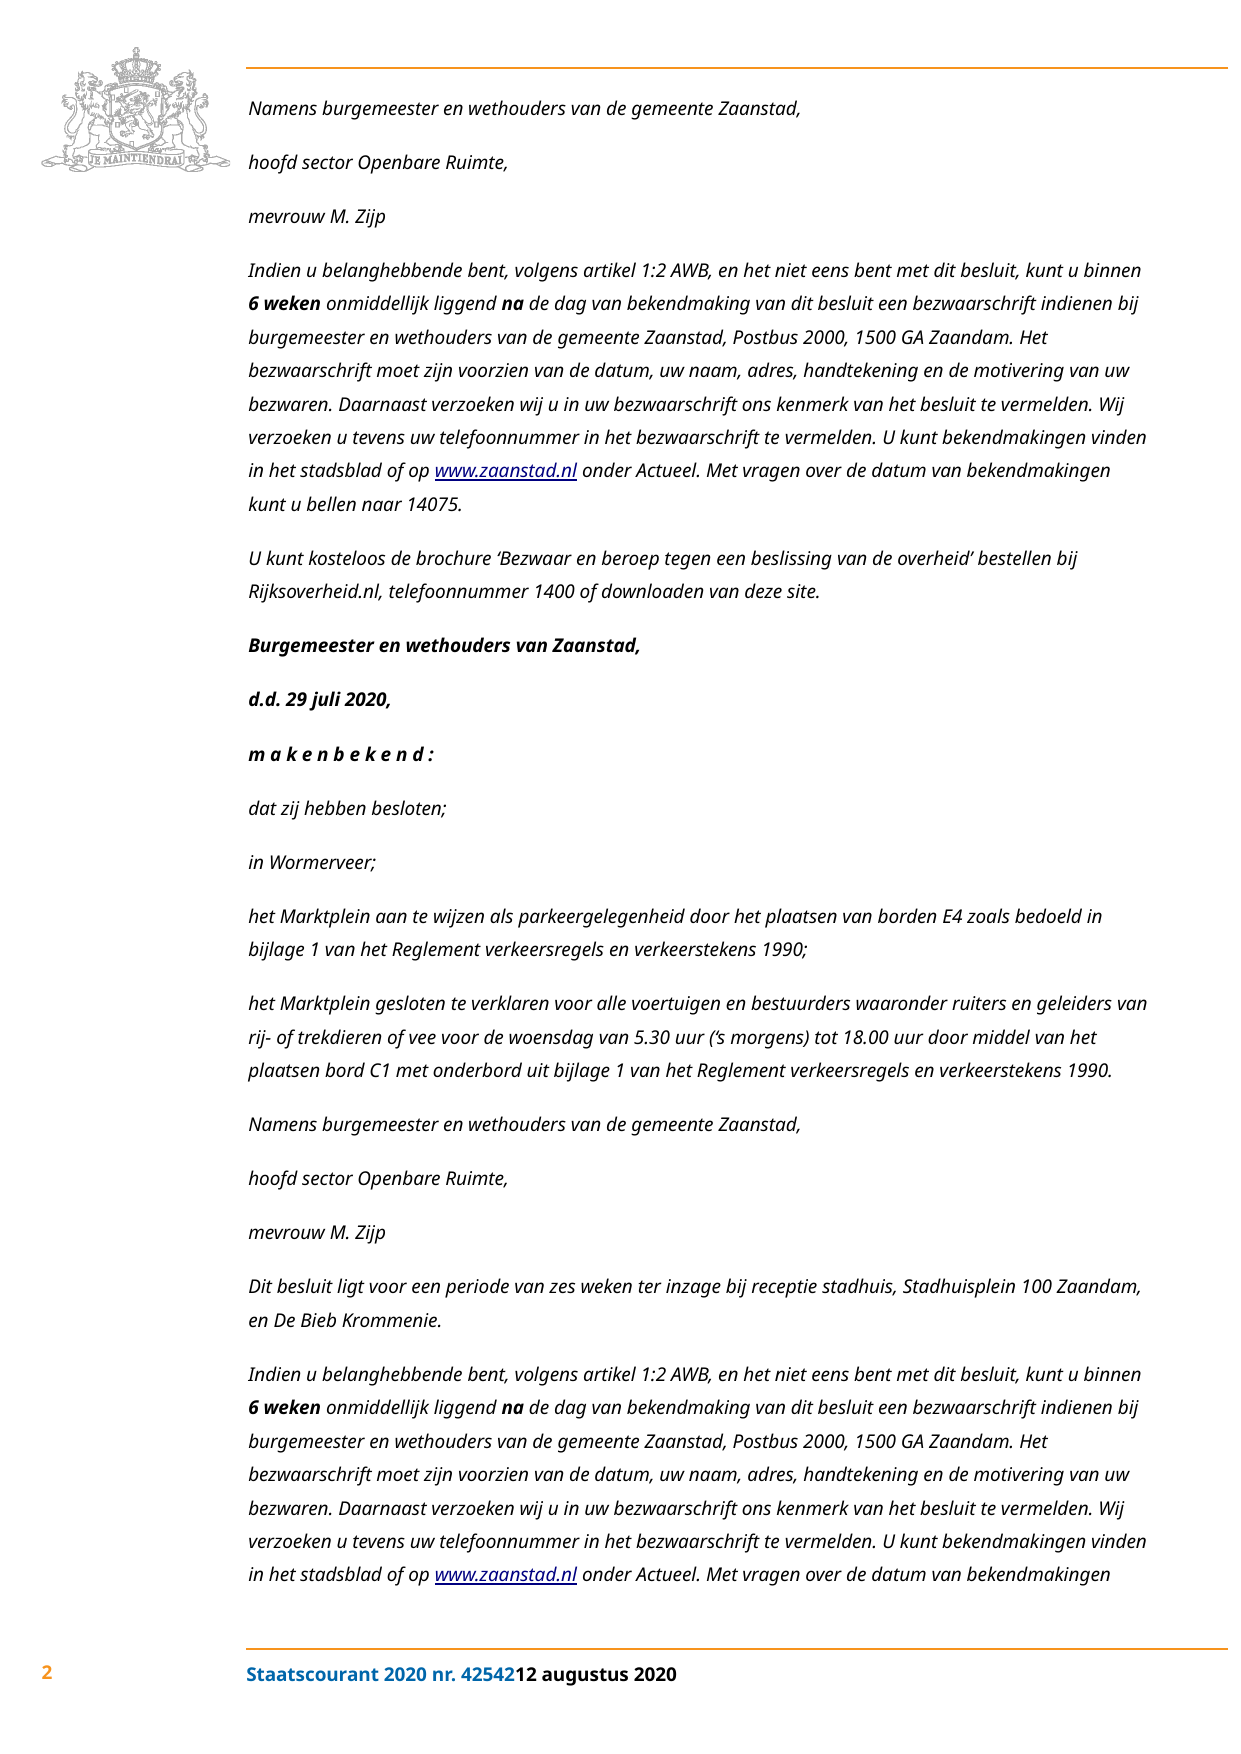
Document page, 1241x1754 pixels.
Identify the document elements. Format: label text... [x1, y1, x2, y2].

text dat zij hebben besloten; [248, 795, 1152, 821]
text Burgemeester en wethouders van Zaanstad, [248, 633, 1152, 658]
text hoofd sector Openbare Ruimte, [248, 149, 1152, 174]
text mevrouw M. Zijp [248, 203, 1152, 229]
text U kunt kosteloos de brochure ‘Bezwaar en beroep tegen een beslissing van de overheid’ bestellen bij Rijksoverheid.nl, telefoonnummer 1400 of downloaden van deze site. [248, 545, 1152, 604]
text mevrouw M. Zijp [248, 1219, 1152, 1245]
text hoofd sector Openbare Ruimte, [248, 1165, 1152, 1191]
picture [41, 47, 231, 172]
text d.d. 29 juli 2020, [248, 687, 1152, 712]
text het Marktplein gesloten te verklaren voor alle voertuigen en bestuurders waaronder ruiters en geleiders van rij- of trekdieren of vee voor de woensdag van 5.30 uur (‘s morgens) tot 18.00 uur door middel van het plaatsen bord C1 met onderbord uit bijlage 1 van het Reglement verkeersregels en verkeerstekens 1990. [248, 990, 1152, 1083]
text Indien u belanghebbende bent, volgens artikel 1:2 AWB, en het niet eens bent met dit besluit, kunt u binnen 6 weken onmiddellijk liggend na de dag van bekendmaking van dit besluit een bezwaarschrift indienen bij burgemeester en wethouders van de gemeente Zaanstad, Postbus 2000, 1500 GA Zaandam. Het bezwaarschrift moet zijn voorzien van de datum, uw naam, adres, handtekening en de motivering van uw bezwaren. Daarnaast verzoeken wij u in uw bezwaarschrift ons kenmerk van het besluit te vermelden. Wij verzoeken u tevens uw telefoonnummer in het bezwaarschrift te vermelden. U kunt bekendmakingen vinden in het stadsblad of op www.zaanstad.nl onder Actueel. Met vragen over de datum van bekendmakingen [248, 1361, 1152, 1587]
text Indien u belanghebbende bent, volgens artikel 1:2 AWB, en het niet eens bent met dit besluit, kunt u binnen 6 weken onmiddellijk liggend na de dag van bekendmaking van dit besluit een bezwaarschrift indienen bij burgemeester en wethouders van de gemeente Zaanstad, Postbus 2000, 1500 GA Zaandam. Het bezwaarschrift moet zijn voorzien van de datum, uw naam, adres, handtekening en de motivering van uw bezwaren. Daarnaast verzoeken wij u in uw bezwaarschrift ons kenmerk van het besluit te vermelden. Wij verzoeken u tevens uw telefoonnummer in het bezwaarschrift te vermelden. U kunt bekendmakingen vinden in het stadsblad of op www.zaanstad.nl onder Actueel. Met vragen over de datum van bekendmakingen kunt u bellen naar 14075. [248, 257, 1152, 517]
text het Marktplein aan te wijzen als parkeergelegenheid door het plaatsen van borden E4 zoals bedoeld in bijlage 1 van het Reglement verkeersregels en verkeerstekens 1990; [248, 903, 1152, 962]
text m a k e n b e k e n d : [248, 741, 1152, 766]
text in Wormerveer; [248, 849, 1152, 874]
text Dit besluit ligt voor een periode van zes weken ter inzage bij receptie stadhuis, Stadhuisplein 100 Zaandam, en De Bieb Krommenie. [248, 1273, 1152, 1333]
text Namens burgemeester en wethouders van de gemeente Zaanstad, [248, 95, 1152, 121]
text Namens burgemeester en wethouders van de gemeente Zaanstad, [248, 1111, 1152, 1137]
